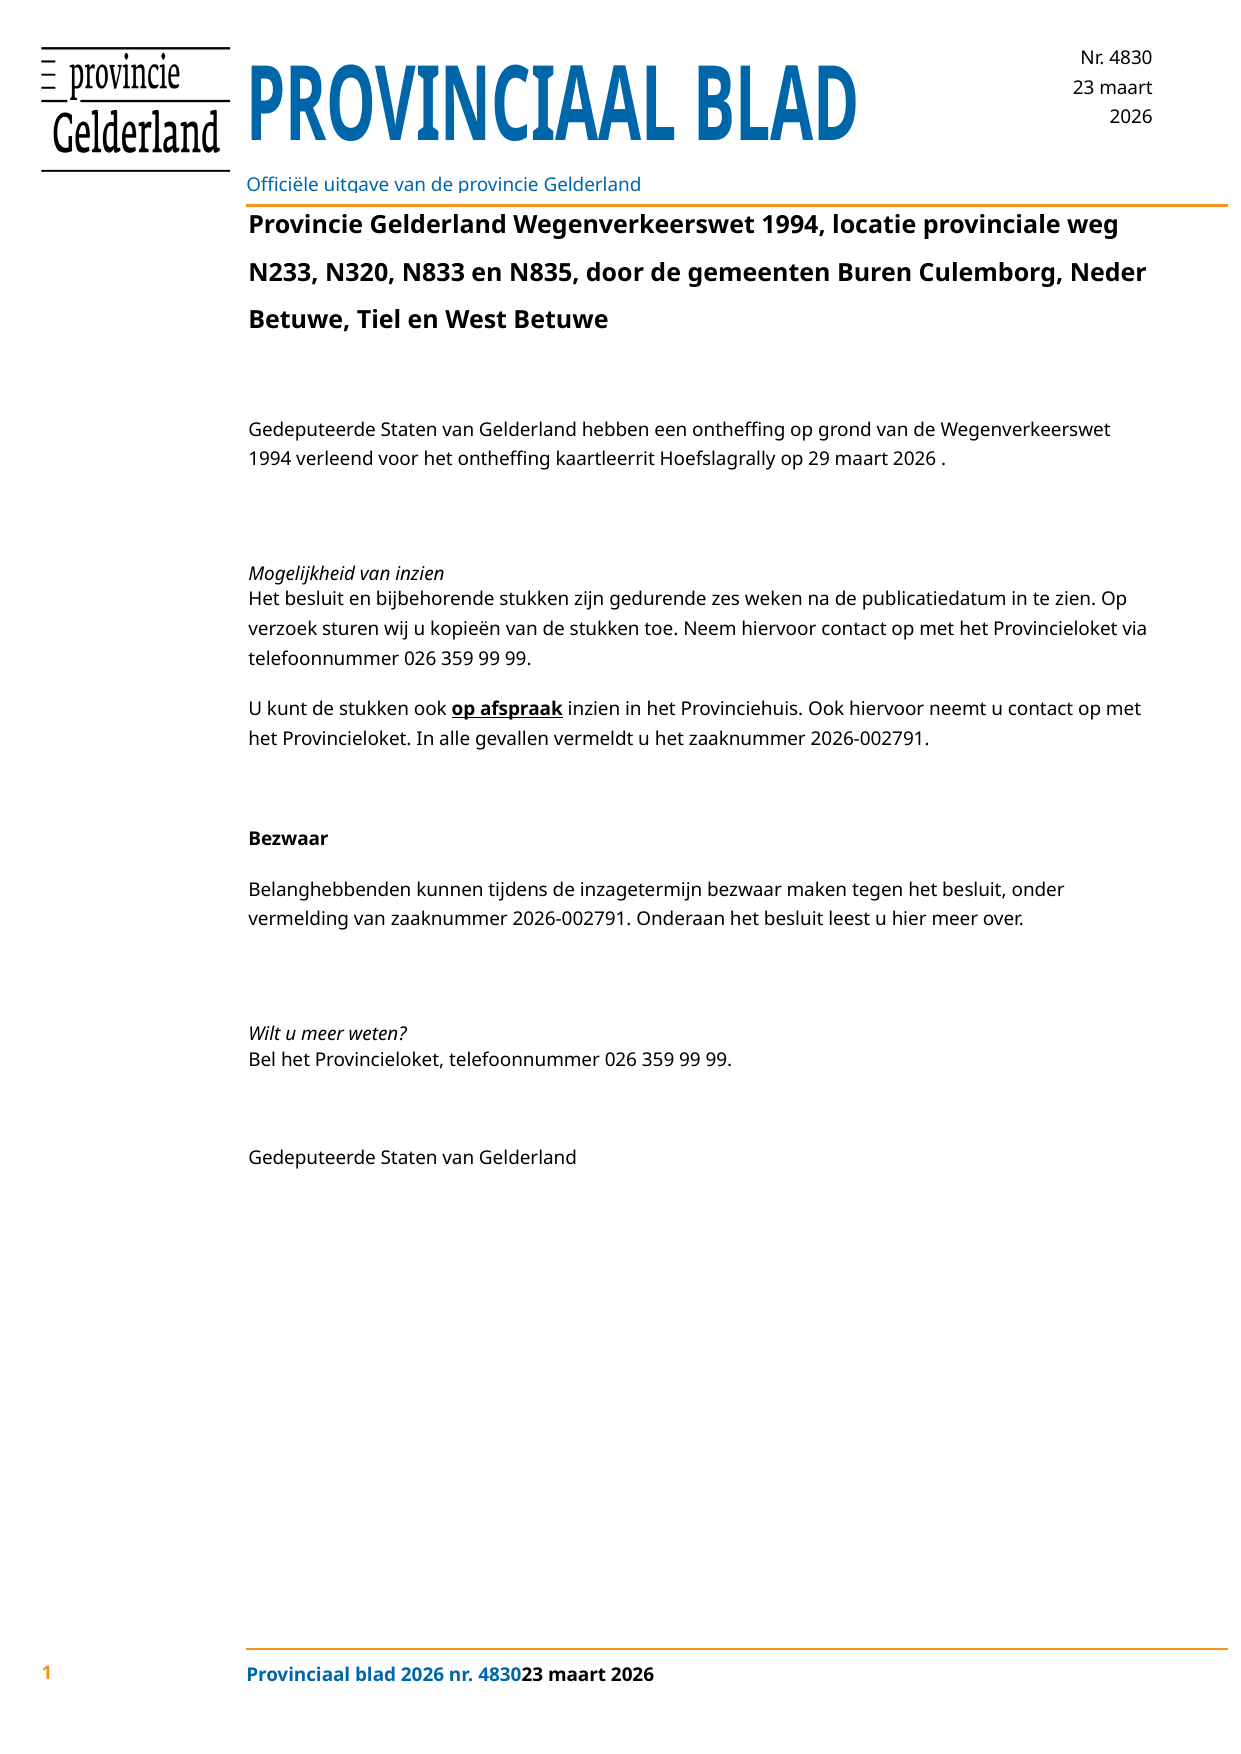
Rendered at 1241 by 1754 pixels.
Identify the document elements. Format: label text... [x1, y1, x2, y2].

text Bezwaar [248, 826, 1152, 851]
text Provincie Gelderland Wegenverkeerswet 1994, locatie provinciale weg N233, N320, N833 en N835, door de gemeenten Buren Culemborg, Neder Betuwe, Tiel en West Betuwe [248, 207, 1152, 336]
text Gedeputeerde Staten van Gelderland [248, 1144, 1152, 1170]
text Mogelijkheid van inzien [248, 560, 1152, 586]
text Gedeputeerde Staten van Gelderland hebben een ontheffing op grond van de Wegenverkeerswet 1994 verleend voor het ontheffing kaartleerrit Hoefslagrally op 29 maart 2026 . [248, 416, 1152, 471]
text Bel het Provincieloket, telefoonnummer 026 359 99 99. [248, 1046, 1152, 1071]
text Belanghebbenden kunnen tijdens de inzagetermijn bezwaar maken tegen het besluit, onder vermelding van zaaknummer 2026-002791. Onderaan het besluit leest u hier meer over. [248, 876, 1152, 931]
text Wilt u meer weten? [248, 1020, 1152, 1046]
text U kunt de stukken ook op afspraak inzien in het Provinciehuis. Ook hiervoor neemt u contact op met het Provincieloket. In alle gevallen vermeldt u het zaaknummer 2026-002791. [248, 695, 1152, 751]
text Het besluit en bijbehorende stukken zijn gedurende zes weken na de publicatiedatum in te zien. Op verzoek sturen wij u kopieën van de stukken toe. Neem hiervoor contact op met het Provincieloket via telefoonnummer 026 359 99 99. [248, 586, 1152, 671]
picture [41, 47, 231, 172]
